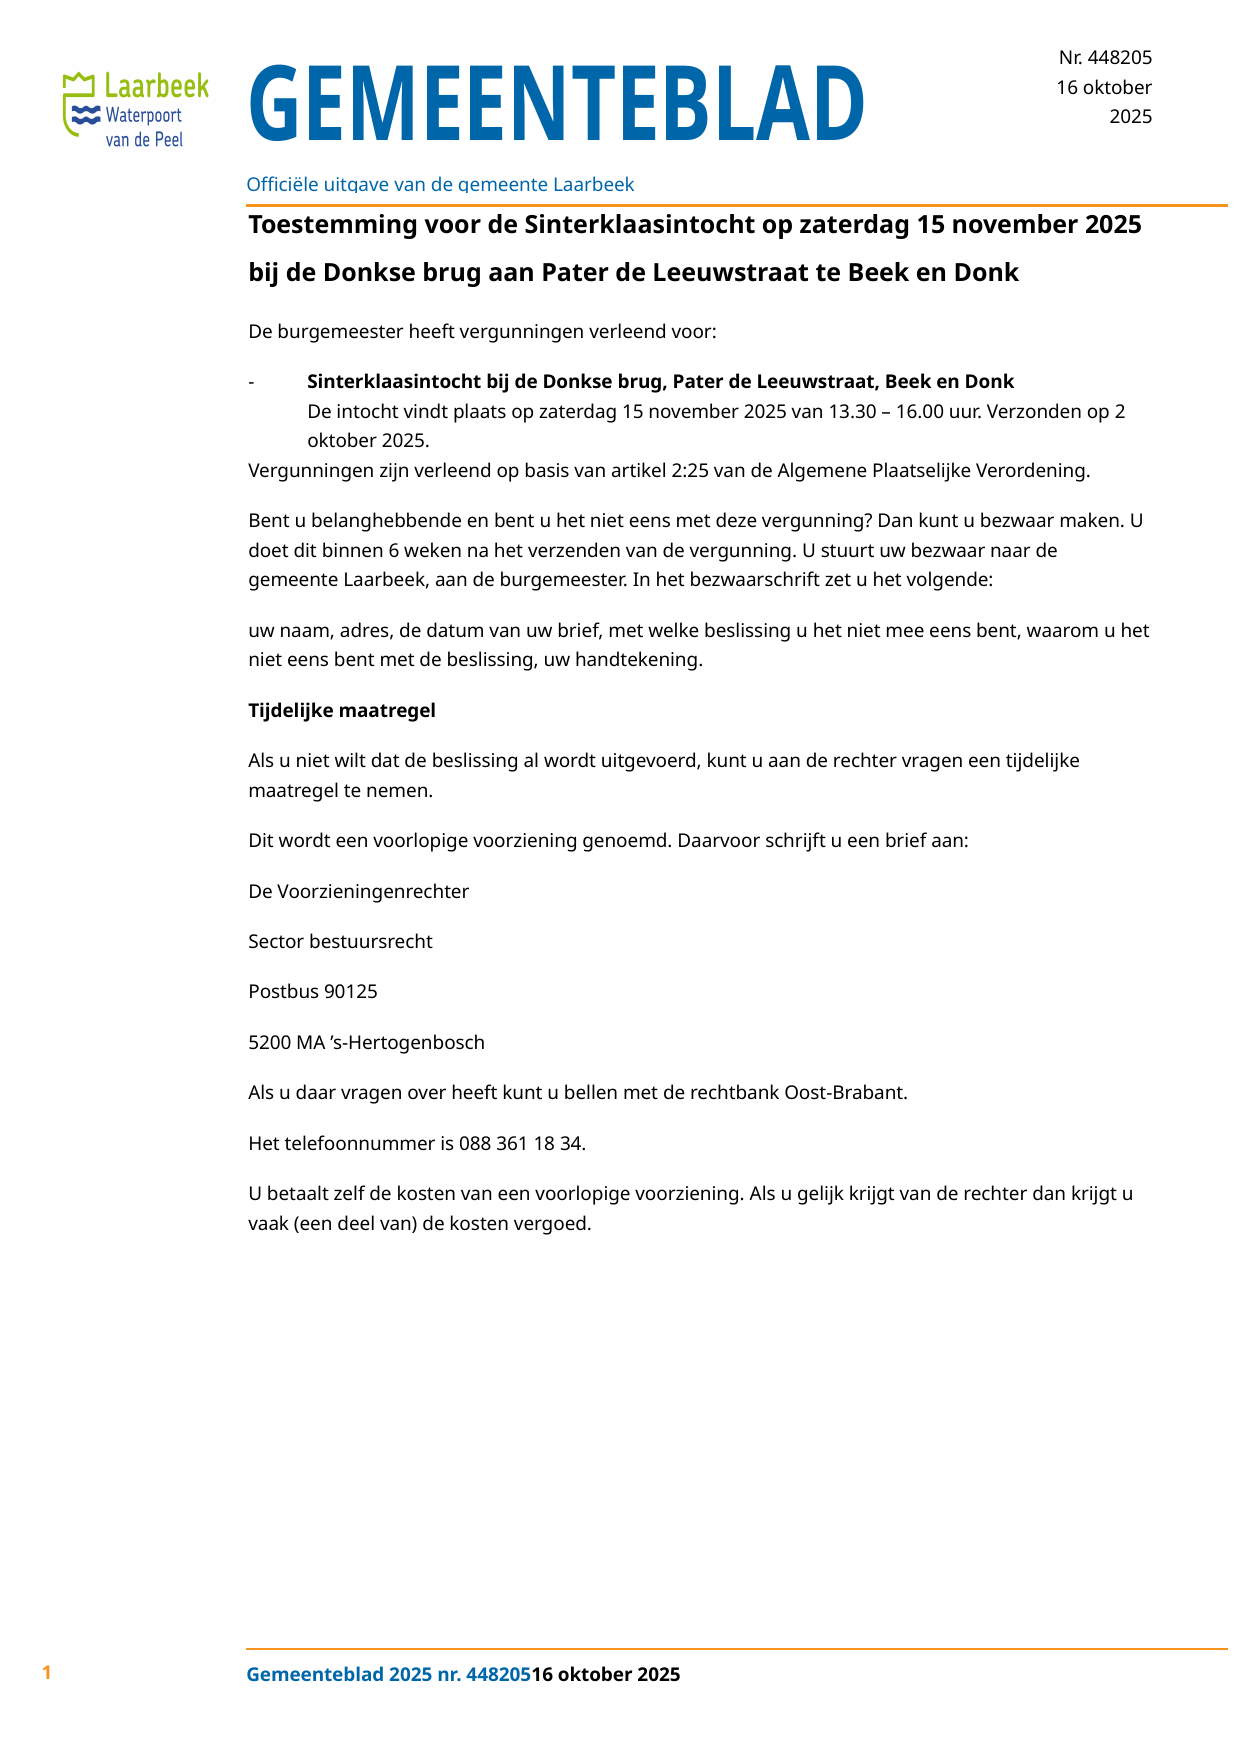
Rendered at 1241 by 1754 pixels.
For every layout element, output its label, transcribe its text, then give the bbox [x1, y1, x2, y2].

text De burgemeester heeft vergunningen verleend voor: [248, 318, 1152, 344]
text Bent u belanghebbende en bent u het niet eens met deze vergunning? Dan kunt u bezwaar maken. U doet dit binnen 6 weken na het verzenden van de vergunning. U stuurt uw bezwaar naar de gemeente Laarbeek, aan de burgemeester. In het bezwaarschrift zet u het volgende: [248, 507, 1152, 592]
text Als u daar vragen over heeft kunt u bellen met de rechtbank Oost-Brabant. [248, 1079, 1152, 1105]
list De intocht vindt plaats op zaterdag 15 november 2025 van 13.30 – 16.00 uur. Verzonden op 2 oktober 2025. [248, 398, 1152, 453]
text Tijdelijke maatregel [248, 697, 1152, 723]
text De Voorzieningenrechter [248, 878, 1152, 904]
text Toestemming voor de Sinterklaasintocht op zaterdag 15 november 2025 bij de Donkse brug aan Pater de Leeuwstraat te Beek en Donk [248, 207, 1152, 288]
text Als u niet wilt dat de beslissing al wordt uitgevoerd, kunt u aan de rechter vragen een tijdelijke maatregel te nemen. [248, 747, 1152, 803]
text Dit wordt een voorlopige voorziening genoemd. Daarvoor schrijft u een brief aan: [248, 827, 1152, 853]
text U betaalt zelf de kosten van een voorlopige voorziening. Als u gelijk krijgt van de rechter dan krijgt u vaak (een deel van) de kosten vergoed. [248, 1180, 1152, 1236]
text uw naam, adres, de datum van uw brief, met welke beslissing u het niet mee eens bent, waarom u het niet eens bent met de beslissing, uw handtekening. [248, 617, 1152, 672]
text 5200 MA ’s-Hertogenbosch [248, 1029, 1152, 1055]
text Sector bestuursrecht [248, 928, 1152, 954]
text Het telefoonnummer is 088 361 18 34. [248, 1130, 1152, 1156]
list Sinterklaasintocht bij de Donkse brug, Pater de Leeuwstraat, Beek en Donk [248, 368, 1152, 394]
text Postbus 90125 [248, 979, 1152, 1004]
picture [41, 47, 231, 172]
text Vergunningen zijn verleend op basis van artikel 2:25 van de Algemene Plaatselijke Verordening. [248, 457, 1152, 483]
